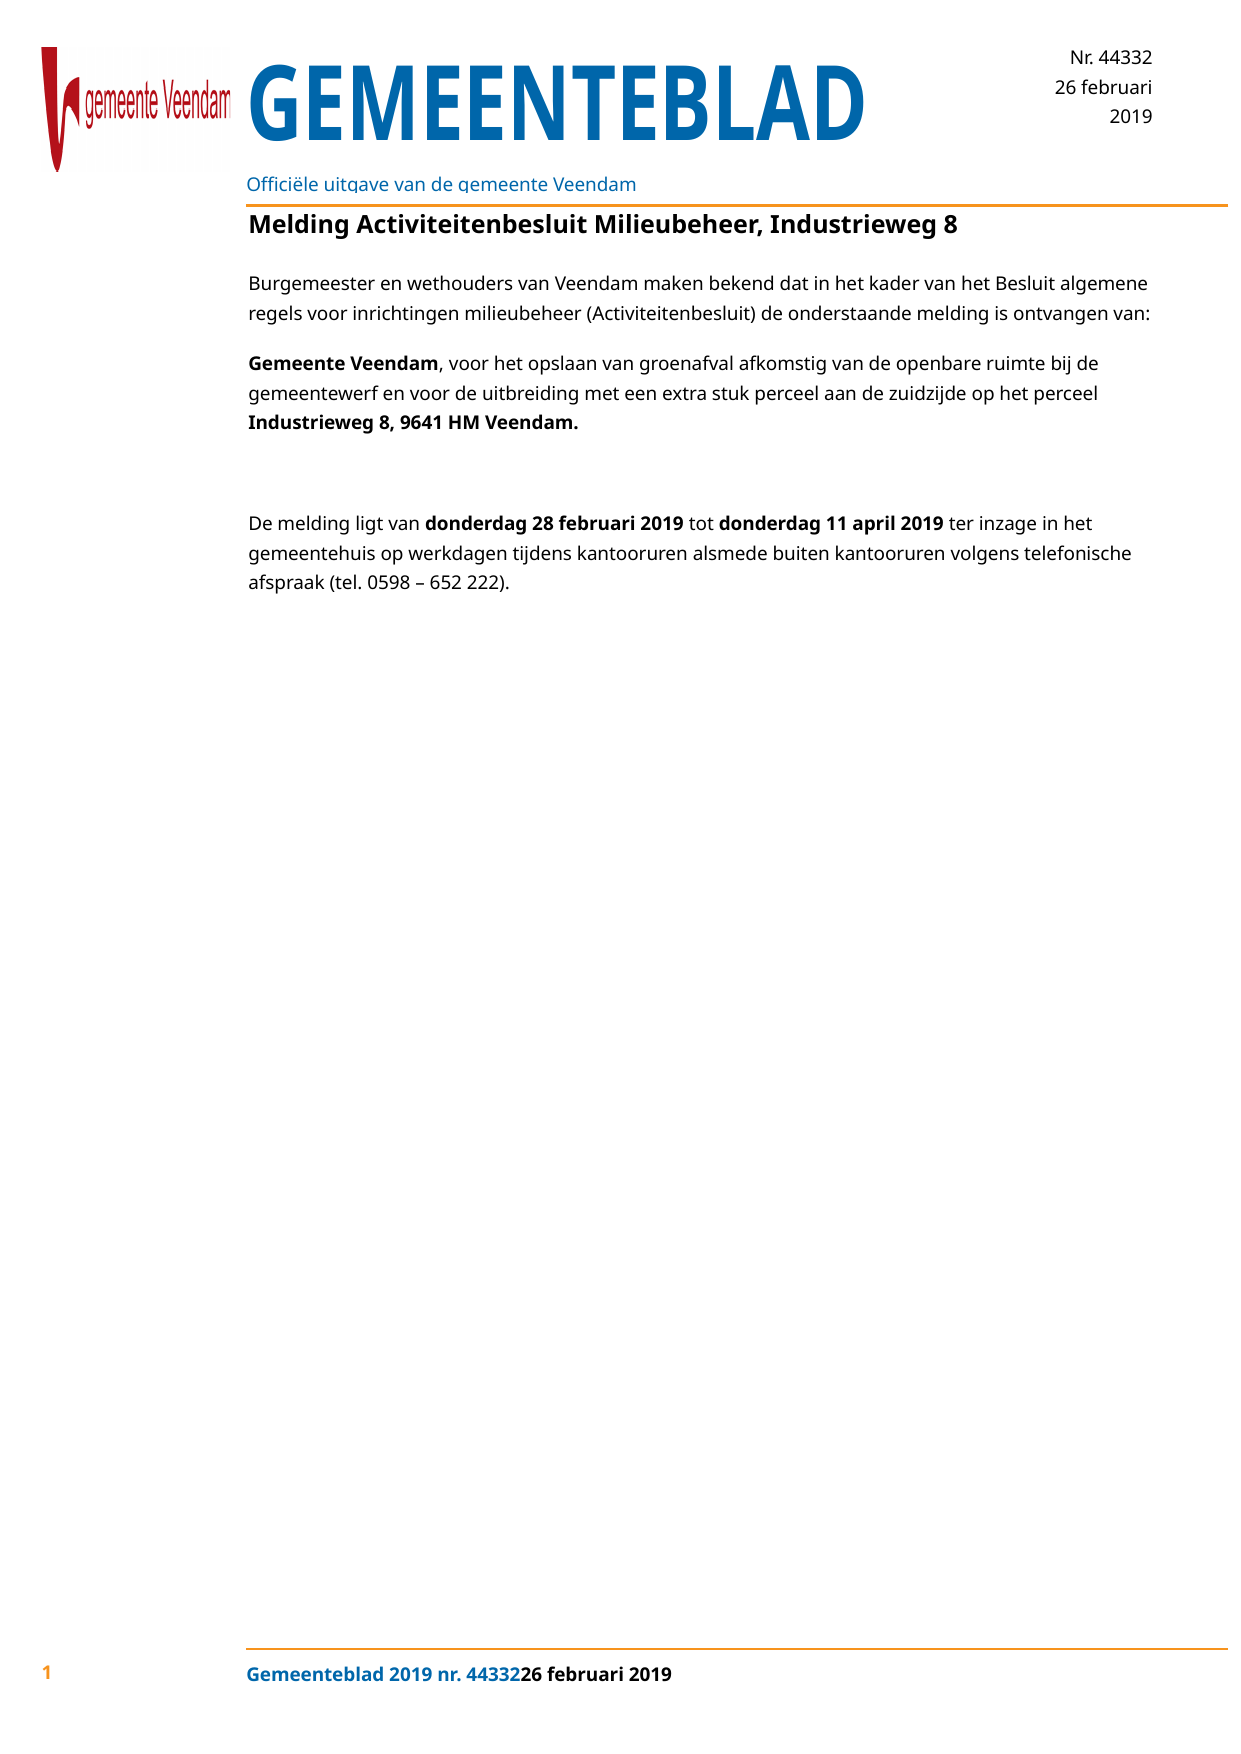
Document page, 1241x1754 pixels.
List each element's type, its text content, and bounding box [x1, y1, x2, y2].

text Gemeente Veendam, voor het opslaan van groenafval afkomstig van de openbare ruimte bij de gemeentewerf en voor de uitbreiding met een extra stuk perceel aan de zuidzijde op het perceel Industrieweg 8, 9641 HM Veendam. [248, 350, 1152, 435]
picture [41, 47, 231, 172]
text Melding Activiteitenbesluit Milieubeheer, Industrieweg 8 [248, 207, 1152, 241]
text Burgemeester en wethouders van Veendam maken bekend dat in het kader van het Besluit algemene regels voor inrichtingen milieubeheer (Activiteitenbesluit) de onderstaande melding is ontvangen van: [248, 270, 1152, 326]
text De melding ligt van donderdag 28 februari 2019 tot donderdag 11 april 2019 ter inzage in het gemeentehuis op werkdagen tijdens kantooruren alsmede buiten kantooruren volgens telefonische afspraak (tel. 0598 – 652 222). [248, 510, 1152, 595]
